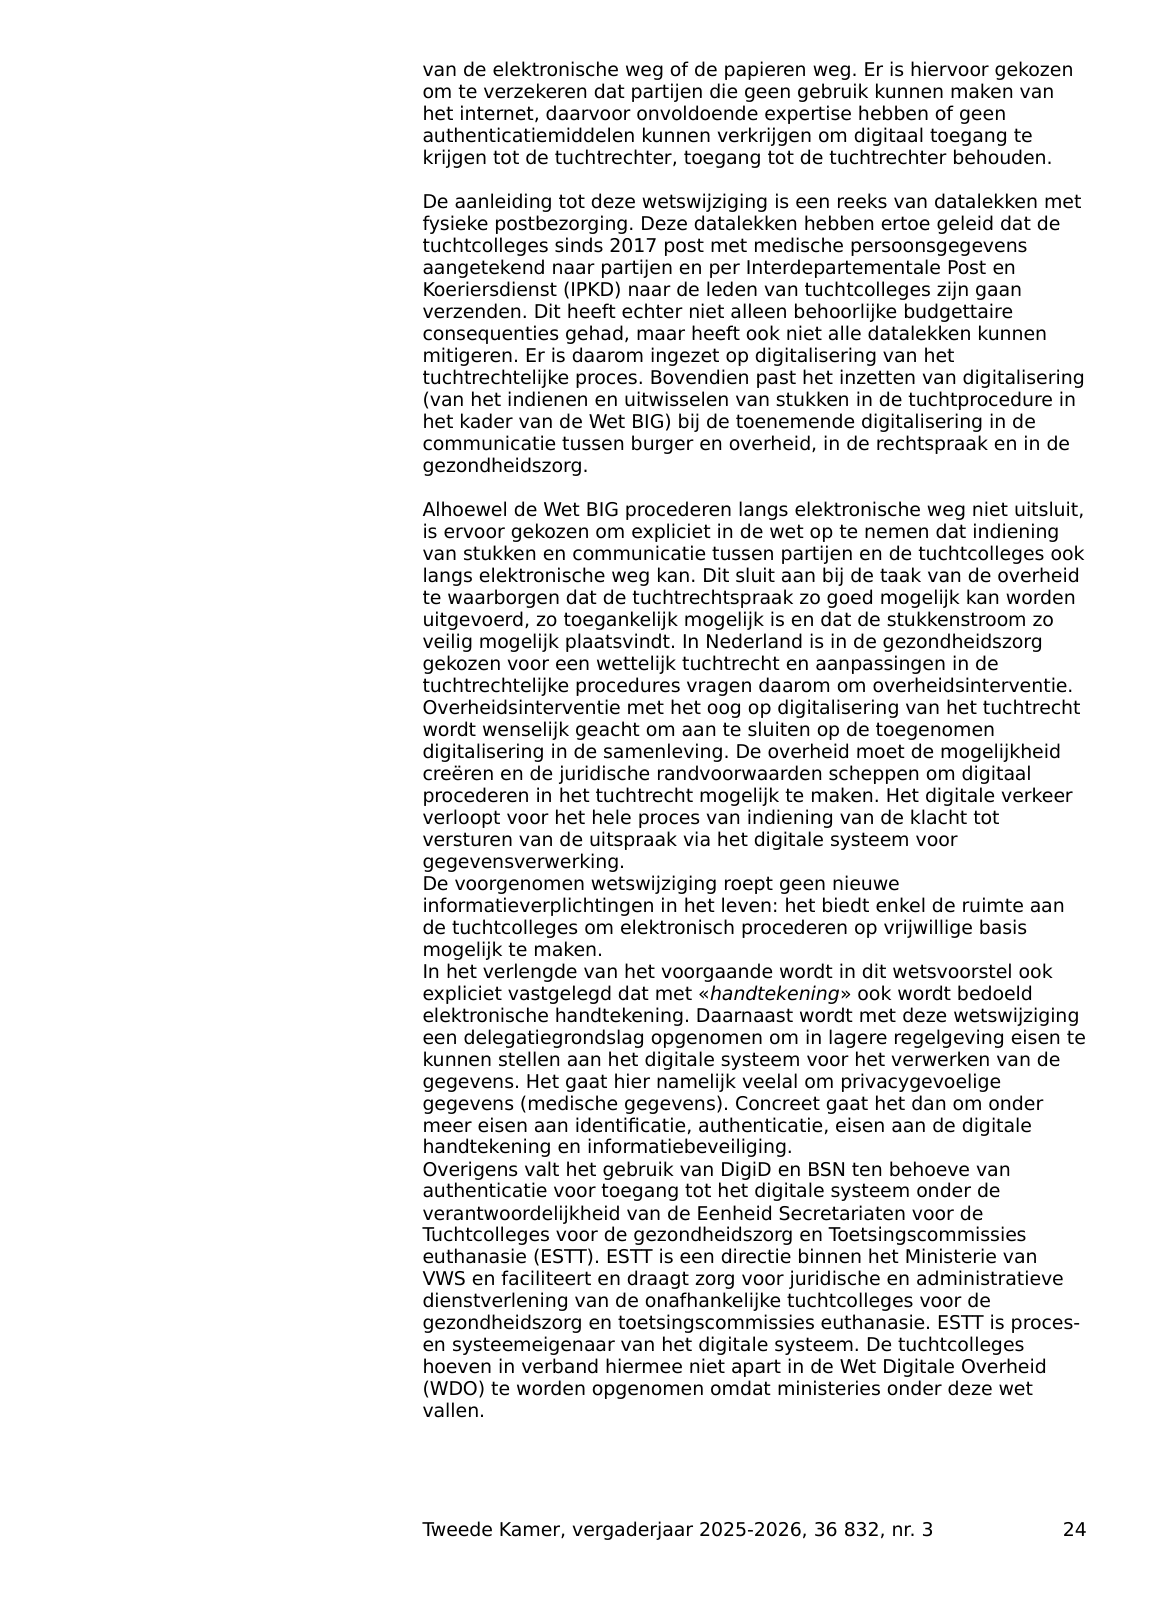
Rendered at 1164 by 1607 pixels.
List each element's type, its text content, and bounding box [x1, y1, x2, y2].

text Overigens valt het gebruik van DigiD en BSN ten behoeve van authenticatie voor toegang tot het digitale systeem onder de verantwoordelijkheid van de Eenheid Secretariaten voor de Tuchtcolleges voor de gezondheidszorg en Toetsingscommissies euthanasie (ESTT). ESTT is een directie binnen het Ministerie van VWS en faciliteert en draagt zorg voor juridische en administratieve dienstverlening van de onafhankelijke tuchtcolleges voor de gezondheidszorg en toetsingscommissies euthanasie. ESTT is proces- en systeemeigenaar van het digitale systeem. De tuchtcolleges hoeven in verband hiermee niet apart in de Wet Digitale Overheid (WDO) te worden opgenomen omdat ministeries onder deze wet vallen. [422, 1158, 1087, 1422]
text Alhoewel de Wet BIG procederen langs elektronische weg niet uitsluit, is ervoor gekozen om expliciet in de wet op te nemen dat indiening van stukken en communicatie tussen partijen en de tuchtcolleges ook langs elektronische weg kan. Dit sluit aan bij de taak van de overheid te waarborgen dat de tuchtrechtspraak zo goed mogelijk kan worden uitgevoerd, zo toegankelijk mogelijk is en dat de stukkenstroom zo veilig mogelijk plaatsvindt. In Nederland is in de gezondheidszorg gekozen voor een wettelijk tuchtrecht en aanpassingen in de tuchtrechtelijke procedures vragen daarom om overheidsinterventie. Overheidsinterventie met het oog op digitalisering van het tuchtrecht wordt wenselijk geacht om aan te sluiten op de toegenomen digitalisering in de samenleving. De overheid moet de mogelijkheid creëren en de juridische randvoorwaarden scheppen om digitaal procederen in het tuchtrecht mogelijk te maken. Het digitale verkeer verloopt voor het hele proces van indiening van de klacht tot versturen van de uitspraak via het digitale systeem voor gegevensverwerking. [422, 499, 1087, 873]
text van de elektronische weg of de papieren weg. Er is hiervoor gekozen om te verzekeren dat partijen die geen gebruik kunnen maken van het internet, daarvoor onvoldoende expertise hebben of geen authenticatiemiddelen kunnen verkrijgen om digitaal toegang te krijgen tot de tuchtrechter, toegang tot de tuchtrechter behouden. [422, 59, 1087, 169]
text De aanleiding tot deze wetswijziging is een reeks van datalekken met fysieke postbezorging. Deze datalekken hebben ertoe geleid dat de tuchtcolleges sinds 2017 post met medische persoonsgegevens aangetekend naar partijen en per Interdepartementale Post en Koeriersdienst (IPKD) naar de leden van tuchtcolleges zijn gaan verzenden. Dit heeft echter niet alleen behoorlijke budgettaire consequenties gehad, maar heeft ook niet alle datalekken kunnen mitigeren. Er is daarom ingezet op digitalisering van het tuchtrechtelijke proces. Bovendien past het inzetten van digitalisering (van het indienen en uitwisselen van stukken in de tuchtprocedure in het kader van de Wet BIG) bij de toenemende digitalisering in de communicatie tussen burger en overheid, in de rechtspraak en in de gezondheidszorg. [422, 191, 1087, 477]
text In het verlengde van het voorgaande wordt in dit wetsvoorstel ook expliciet vastgelegd dat met «handtekening» ook wordt bedoeld elektronische handtekening. Daarnaast wordt met deze wetswijziging een delegatiegrondslag opgenomen om in lagere regelgeving eisen te kunnen stellen aan het digitale systeem voor het verwerken van de gegevens. Het gaat hier namelijk veelal om privacygevoelige gegevens (medische gegevens). Concreet gaat het dan om onder meer eisen aan identificatie, authenticatie, eisen aan de digitale handtekening en informatiebeveiliging. [422, 961, 1087, 1158]
text De voorgenomen wetswijziging roept geen nieuwe informatieverplichtingen in het leven: het biedt enkel de ruimte aan de tuchtcolleges om elektronisch procederen op vrijwillige basis mogelijk te maken. [422, 873, 1087, 961]
